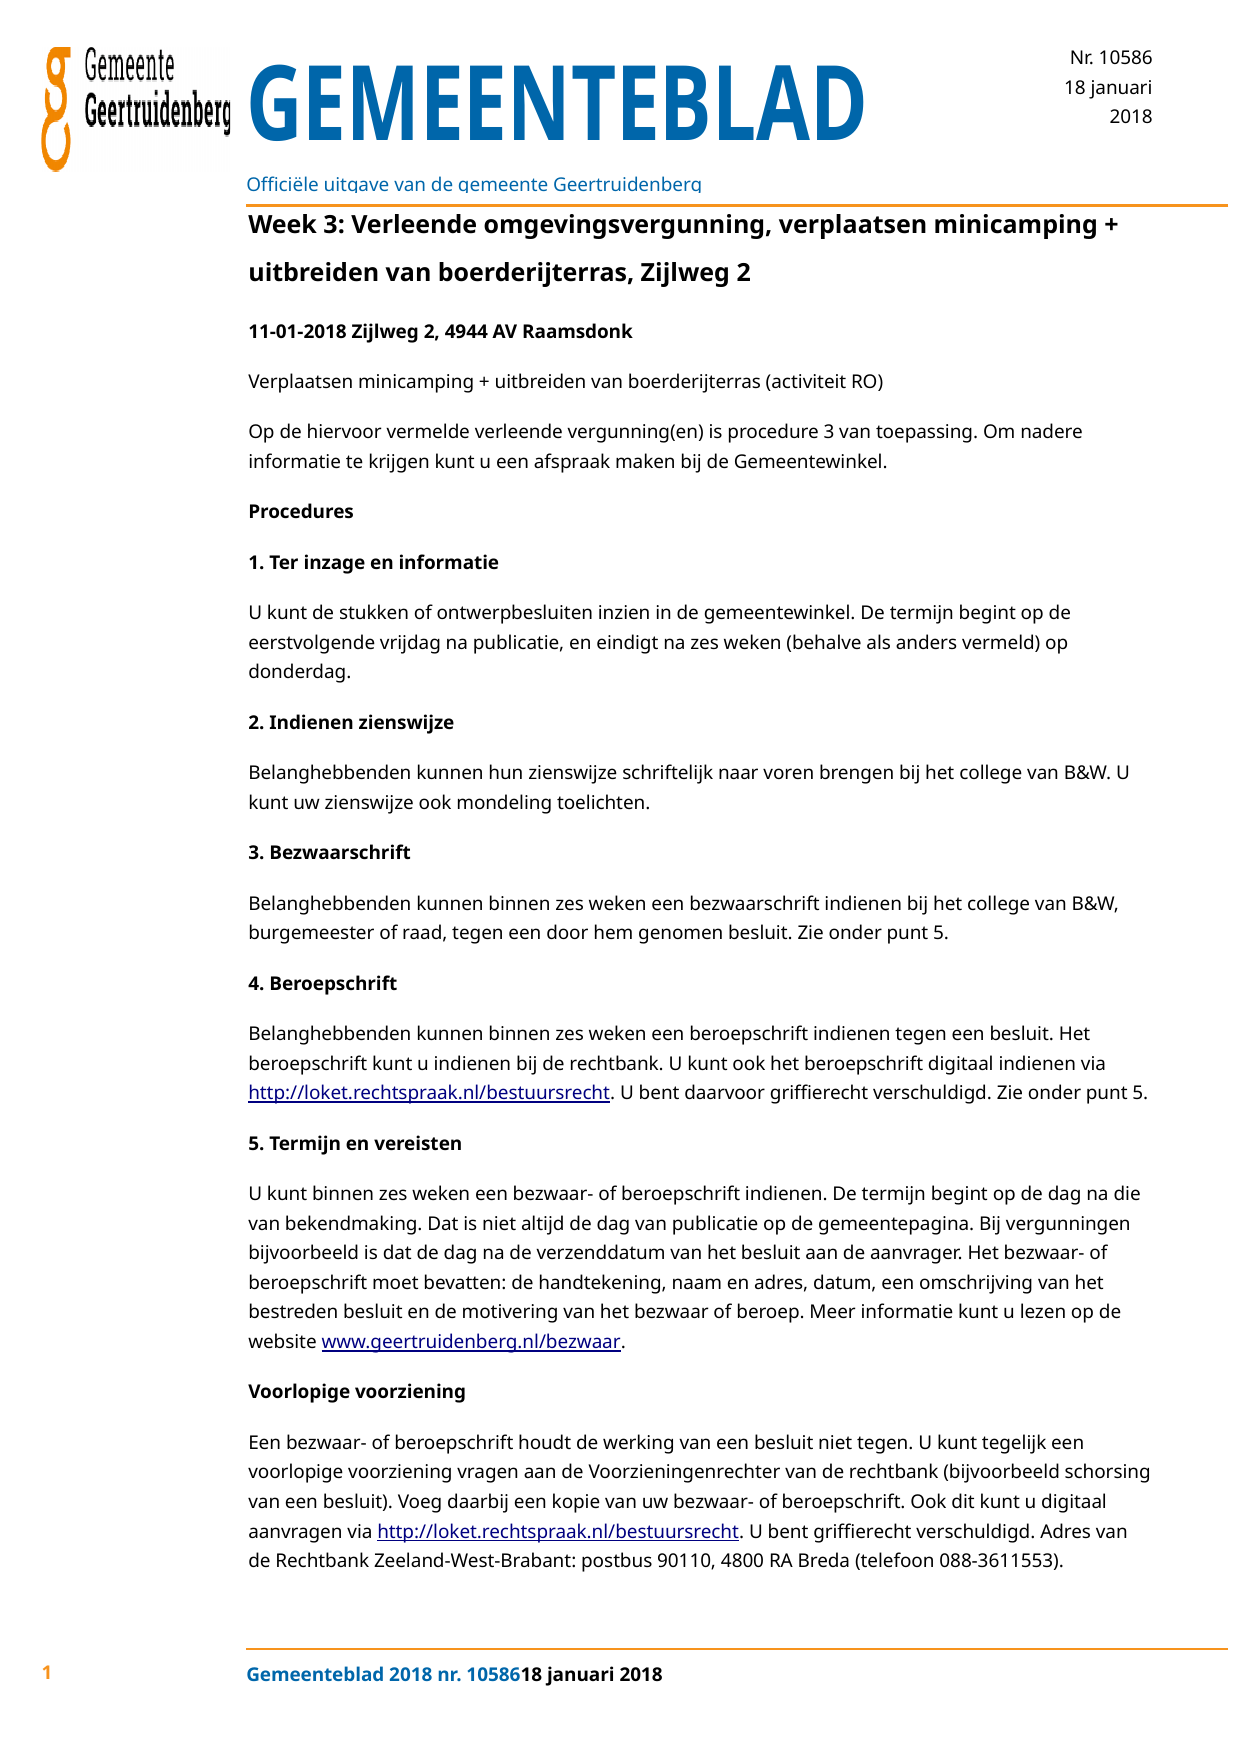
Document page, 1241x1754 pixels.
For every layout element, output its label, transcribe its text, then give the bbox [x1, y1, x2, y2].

text Verplaatsen minicamping + uitbreiden van boerderijterras (activiteit RO) [248, 368, 1152, 394]
text U kunt de stukken of ontwerpbesluiten inzien in de gemeentewinkel. De termijn begint op de eerstvolgende vrijdag na publicatie, en eindigt na zes weken (behalve als anders vermeld) op donderdag. [248, 599, 1152, 684]
text U kunt binnen zes weken een bezwaar- of beroepschrift indienen. De termijn begint op de dag na die van bekendmaking. Dat is niet altijd de dag van publicatie op de gemeentepagina. Bij vergunningen bijvoorbeeld is dat de dag na de verzenddatum van het besluit aan de aanvrager. Het bezwaar- of beroepschrift moet bevatten: de handtekening, naam en adres, datum, een omschrijving van het bestreden besluit en de motivering van het bezwaar of beroep. Meer informatie kunt u lezen op de website www.geertruidenberg.nl/bezwaar. [248, 1180, 1152, 1354]
picture [41, 47, 231, 172]
text Een bezwaar- of beroepschrift houdt de werking van een besluit niet tegen. U kunt tegelijk een voorlopige voorziening vragen aan de Voorzieningenrechter van de rechtbank (bijvoorbeeld schorsing van een besluit). Voeg daarbij een kopie van uw bezwaar- of beroepschrift. Ook dit kunt u digitaal aanvragen via http://loket.rechtspraak.nl/bestuursrecht. U bent griffierecht verschuldigd. Adres van de Rechtbank Zeeland-West-Brabant: postbus 90110, 4800 RA Breda (telefoon 088-3611553). [248, 1429, 1152, 1573]
text Belanghebbenden kunnen binnen zes weken een bezwaarschrift indienen bij het college van B&W, burgemeester of raad, tegen een door hem genomen besluit. Zie onder punt 5. [248, 890, 1152, 945]
text Op de hiervoor vermelde verleende vergunning(en) is procedure 3 van toepassing. Om nadere informatie te krijgen kunt u een afspraak maken bij de Gemeentewinkel. [248, 419, 1152, 474]
text 11-01-2018 Zijlweg 2, 4944 AV Raamsdonk [248, 318, 1152, 344]
text Voorlopige voorziening [248, 1379, 1152, 1404]
text Procedures [248, 499, 1152, 524]
text 3. Bezwaarschrift [248, 839, 1152, 865]
text 5. Termijn en vereisten [248, 1130, 1152, 1156]
text Week 3: Verleende omgevingsvergunning, verplaatsen minicamping + uitbreiden van boerderijterras, Zijlweg 2 [248, 207, 1152, 288]
text 4. Beroepschrift [248, 970, 1152, 996]
text Belanghebbenden kunnen binnen zes weken een beroepschrift indienen tegen een besluit. Het beroepschrift kunt u indienen bij de rechtbank. U kunt ook het beroepschrift digitaal indienen via http://loket.rechtspraak.nl/bestuursrecht. U bent daarvoor griffierecht verschuldigd. Zie onder punt 5. [248, 1020, 1152, 1105]
text 1. Ter inzage en informatie [248, 549, 1152, 575]
text 2. Indienen zienswijze [248, 709, 1152, 735]
text Belanghebbenden kunnen hun zienswijze schriftelijk naar voren brengen bij het college van B&W. U kunt uw zienswijze ook mondeling toelichten. [248, 759, 1152, 815]
